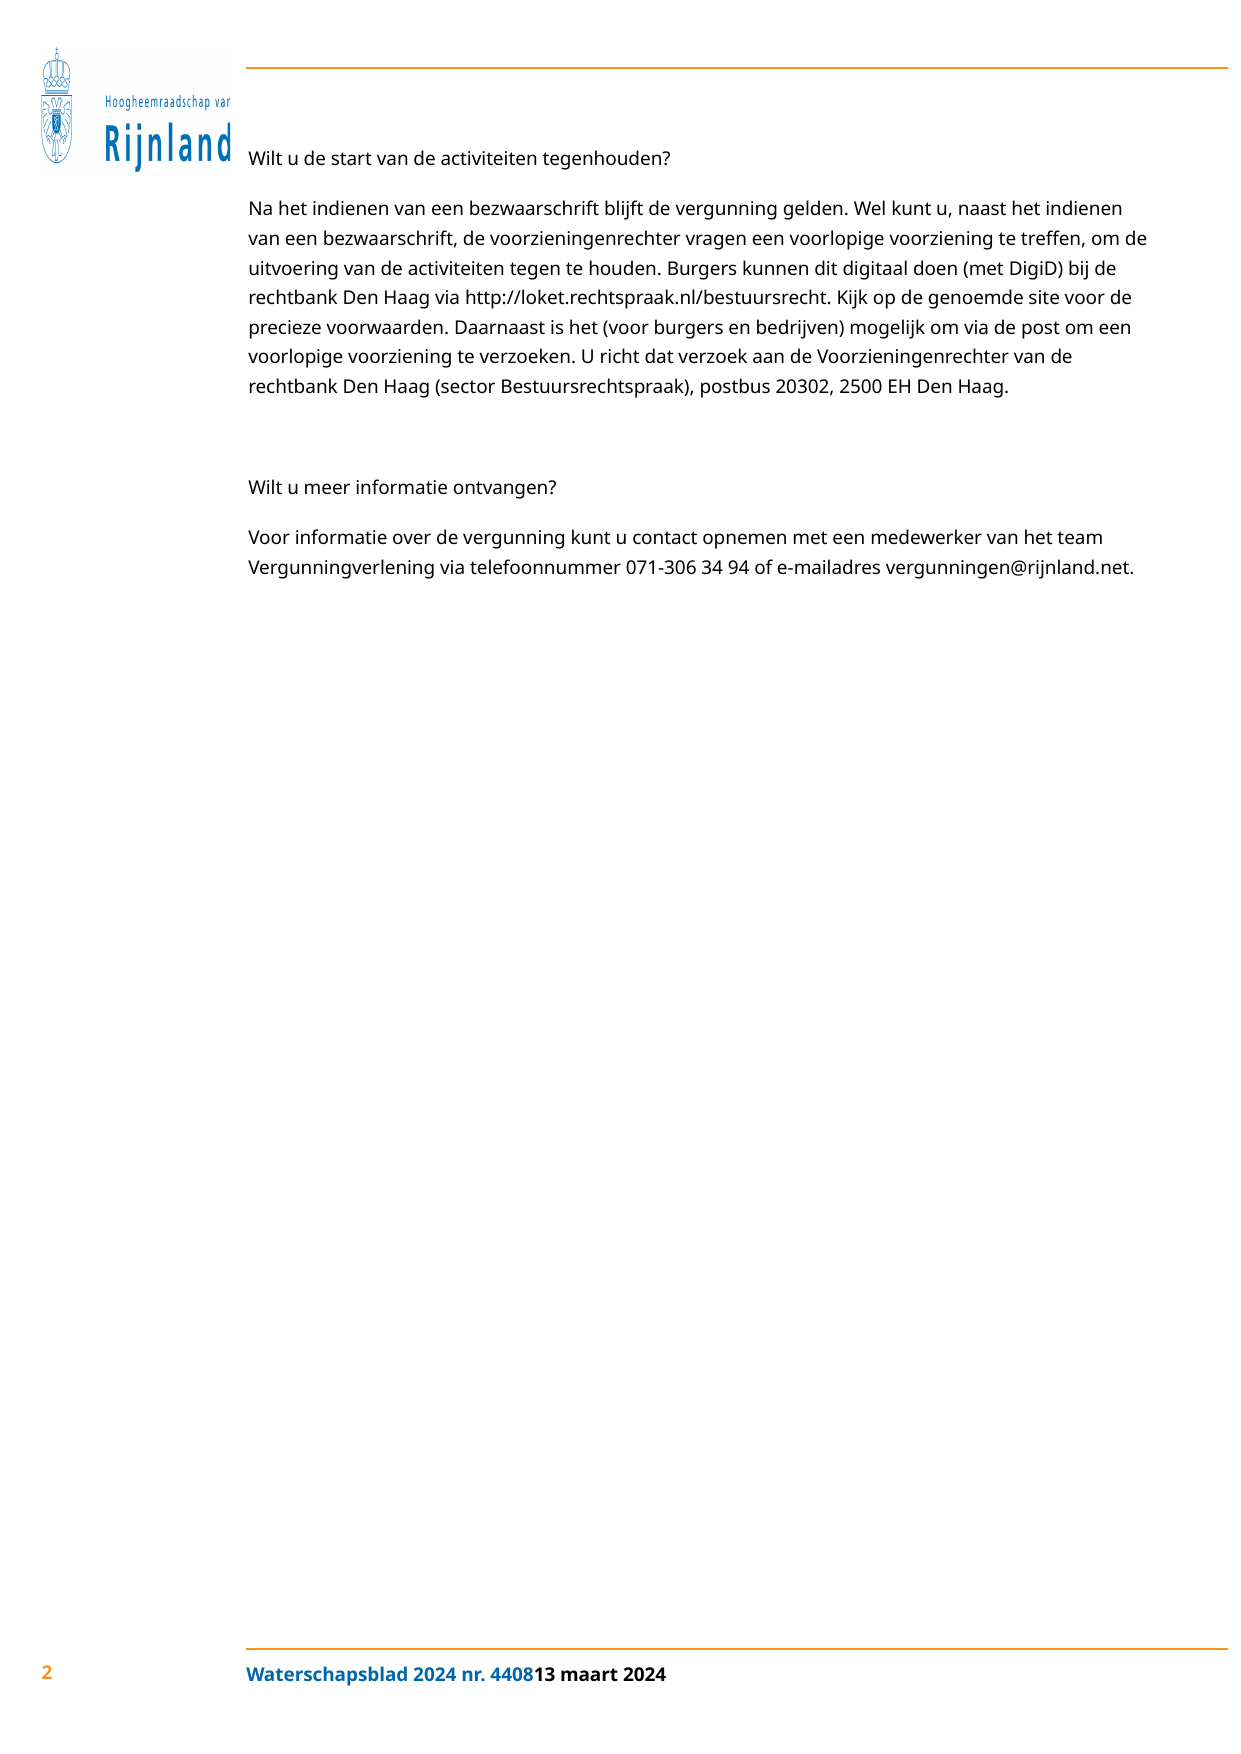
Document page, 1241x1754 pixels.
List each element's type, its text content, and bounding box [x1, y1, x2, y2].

text Wilt u de start van de activiteiten tegenhouden? [248, 145, 1152, 171]
text Voor informatie over de vergunning kunt u contact opnemen met een medewerker van het team Vergunningverlening via telefoonnummer 071-306 34 94 of e-mailadres vergunningen@rijnland.net. [248, 524, 1152, 580]
text Na het indienen van een bezwaarschrift blijft de vergunning gelden. Wel kunt u, naast het indienen van een bezwaarschrift, de voorzieningenrechter vragen een voorlopige voorziening te treffen, om de uitvoering van de activiteiten tegen te houden. Burgers kunnen dit digitaal doen (met DigiD) bij de rechtbank Den Haag via http://loket.rechtspraak.nl/bestuursrecht. Kijk op de genoemde site voor de precieze voorwaarden. Daarnaast is het (voor burgers en bedrijven) mogelijk om via de post om een voorlopige voorziening te verzoeken. U richt dat verzoek aan de Voorzieningenrechter van de rechtbank Den Haag (sector Bestuursrechtspraak), postbus 20302, 2500 EH Den Haag. [248, 196, 1152, 399]
text Wilt u meer informatie ontvangen? [248, 474, 1152, 500]
picture [41, 47, 231, 172]
